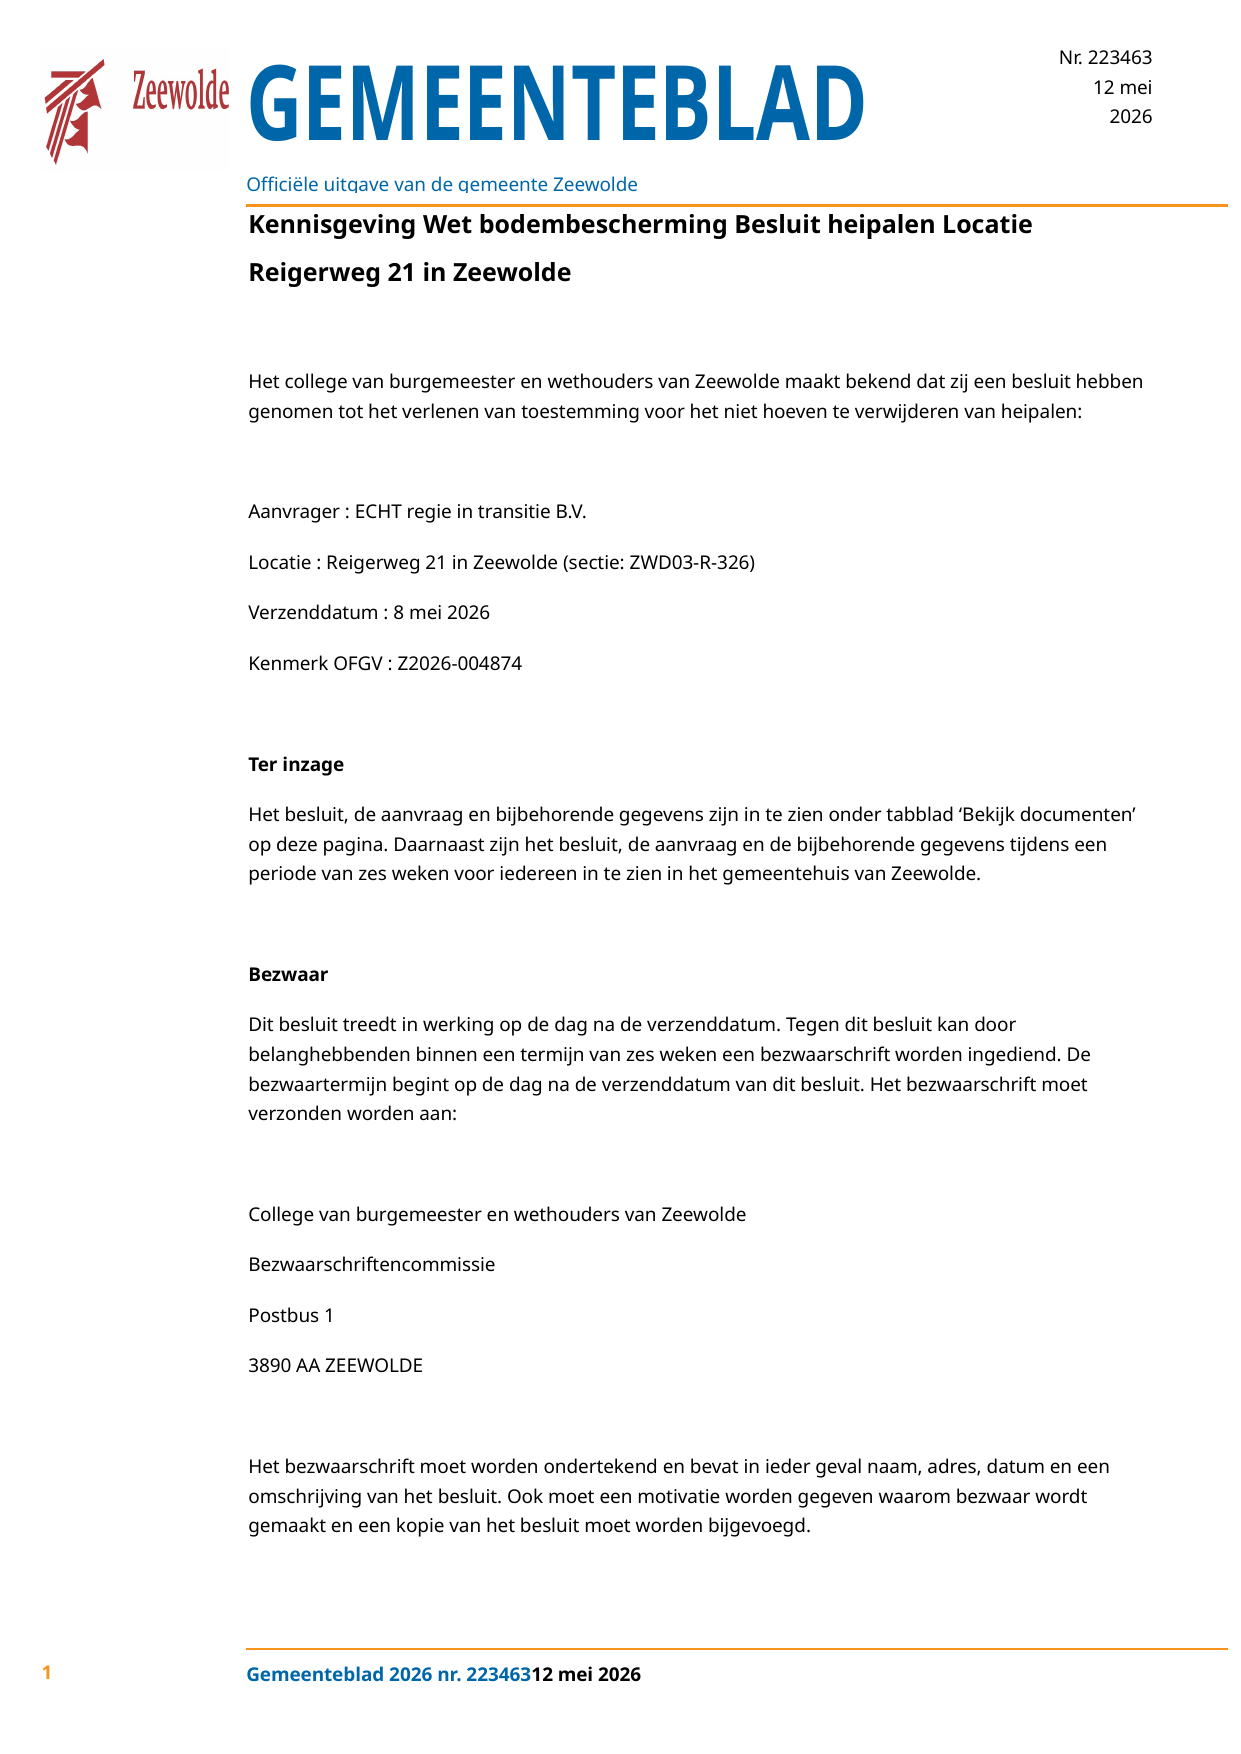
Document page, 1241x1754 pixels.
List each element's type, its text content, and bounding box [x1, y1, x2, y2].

text Aanvrager : ECHT regie in transitie B.V. [248, 499, 1152, 524]
text Postbus 1 [248, 1302, 1152, 1328]
text Ter inzage [248, 751, 1152, 777]
text Verzenddatum : 8 mei 2026 [248, 599, 1152, 625]
text Bezwaarschriftencommissie [248, 1252, 1152, 1277]
picture [41, 47, 231, 172]
text Het college van burgemeester en wethouders van Zeewolde maakt bekend dat zij een besluit hebben genomen tot het verlenen van toestemming voor het niet hoeven te verwijderen van heipalen: [248, 368, 1152, 424]
text 3890 AA ZEEWOLDE [248, 1352, 1152, 1378]
text Het besluit, de aanvraag en bijbehorende gegevens zijn in te zien onder tabblad ‘Bekijk documenten’ op deze pagina. Daarnaast zijn het besluit, de aanvraag en de bijbehorende gegevens tijdens een periode van zes weken voor iedereen in te zien in het gemeentehuis van Zeewolde. [248, 801, 1152, 886]
text Locatie : Reigerweg 21 in Zeewolde (sectie: ZWD03-R-326) [248, 549, 1152, 575]
text Bezwaar [248, 961, 1152, 987]
text College van burgemeester en wethouders van Zeewolde [248, 1201, 1152, 1227]
text Het bezwaarschrift moet worden ondertekend en bevat in ieder geval naam, adres, datum en een omschrijving van het besluit. Ook moet een motivatie worden gegeven waarom bezwaar wordt gemaakt en een kopie van het besluit moet worden bijgevoegd. [248, 1453, 1152, 1538]
text Dit besluit treedt in werking op de dag na de verzenddatum. Tegen dit besluit kan door belanghebbenden binnen een termijn van zes weken een bezwaarschrift worden ingediend. De bezwaartermijn begint op de dag na de verzenddatum van dit besluit. Het bezwaarschrift moet verzonden worden aan: [248, 1012, 1152, 1126]
text Kenmerk OFGV : Z2026-004874 [248, 650, 1152, 676]
text Kennisgeving Wet bodembescherming Besluit heipalen Locatie Reigerweg 21 in Zeewolde [248, 207, 1152, 288]
